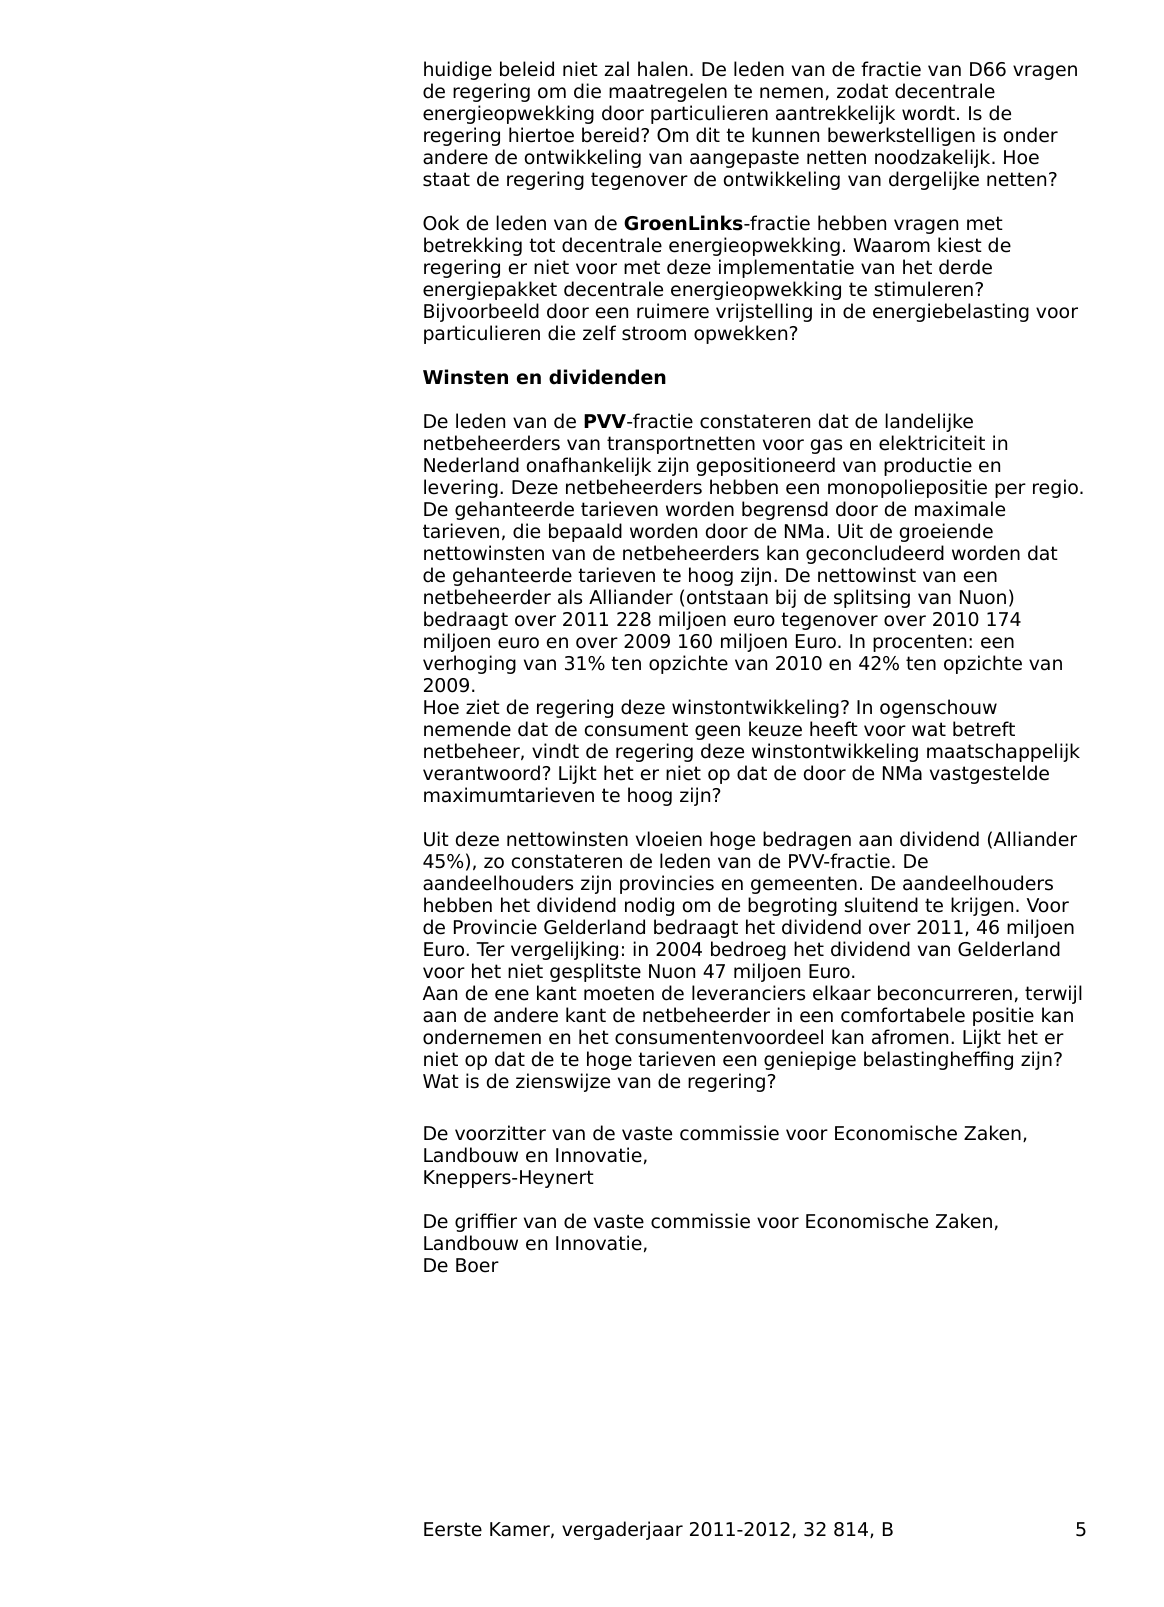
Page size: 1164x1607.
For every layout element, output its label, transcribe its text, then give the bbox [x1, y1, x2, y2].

text Ook de leden van de GroenLinks-fractie hebben vragen met betrekking tot decentrale energieopwekking. Waarom kiest de regering er niet voor met deze implementatie van het derde energiepakket decentrale energieopwekking te stimuleren? Bijvoorbeeld door een ruimere vrijstelling in de energiebelasting voor particulieren die zelf stroom opwekken? [422, 213, 1087, 345]
text De griffier van de vaste commissie voor Economische Zaken, Landbouw en Innovatie, De Boer [422, 1211, 1087, 1277]
text Aan de ene kant moeten de leveranciers elkaar beconcurreren, terwijl aan de andere kant de netbeheerder in een comfortabele positie kan ondernemen en het consumentenvoordeel kan afromen. Lijkt het er niet op dat de te hoge tarieven een geniepige belastingheffing zijn? Wat is de zienswijze van de regering? [422, 983, 1087, 1093]
text Hoe ziet de regering deze winstontwikkeling? In ogenschouw nemende dat de consument geen keuze heeft voor wat betreft netbeheer, vindt de regering deze winstontwikkeling maatschappelijk verantwoord? Lijkt het er niet op dat de door de NMa vastgestelde maximumtarieven te hoog zijn? [422, 697, 1087, 807]
text De leden van de PVV-fractie constateren dat de landelijke netbeheerders van transportnetten voor gas en elektriciteit in Nederland onafhankelijk zijn gepositioneerd van productie en levering. Deze netbeheerders hebben een monopoliepositie per regio. De gehanteerde tarieven worden begrensd door de maximale tarieven, die bepaald worden door de NMa. Uit de groeiende nettowinsten van de netbeheerders kan geconcludeerd worden dat de gehanteerde tarieven te hoog zijn. De nettowinst van een netbeheerder als Alliander (ontstaan bij de splitsing van Nuon) bedraagt over 2011 228 miljoen euro tegenover over 2010 174 miljoen euro en over 2009 160 miljoen Euro. In procenten: een verhoging van 31% ten opzichte van 2010 en 42% ten opzichte van 2009. [422, 411, 1087, 697]
subtitle Winsten en dividenden [422, 367, 1087, 389]
text De voorzitter van de vaste commissie voor Economische Zaken, Landbouw en Innovatie, Kneppers-Heynert [422, 1123, 1087, 1189]
text huidige beleid niet zal halen. De leden van de fractie van D66 vragen de regering om die maatregelen te nemen, zodat decentrale energieopwekking door particulieren aantrekkelijk wordt. Is de regering hiertoe bereid? Om dit te kunnen bewerkstelligen is onder andere de ontwikkeling van aangepaste netten noodzakelijk. Hoe staat de regering tegenover de ontwikkeling van dergelijke netten? [422, 59, 1087, 191]
text Uit deze nettowinsten vloeien hoge bedragen aan dividend (Alliander 45%), zo constateren de leden van de PVV-fractie. De aandeelhouders zijn provincies en gemeenten. De aandeelhouders hebben het dividend nodig om de begroting sluitend te krijgen. Voor de Provincie Gelderland bedraagt het dividend over 2011, 46 miljoen Euro. Ter vergelijking: in 2004 bedroeg het dividend van Gelderland voor het niet gesplitste Nuon 47 miljoen Euro. [422, 829, 1087, 983]
